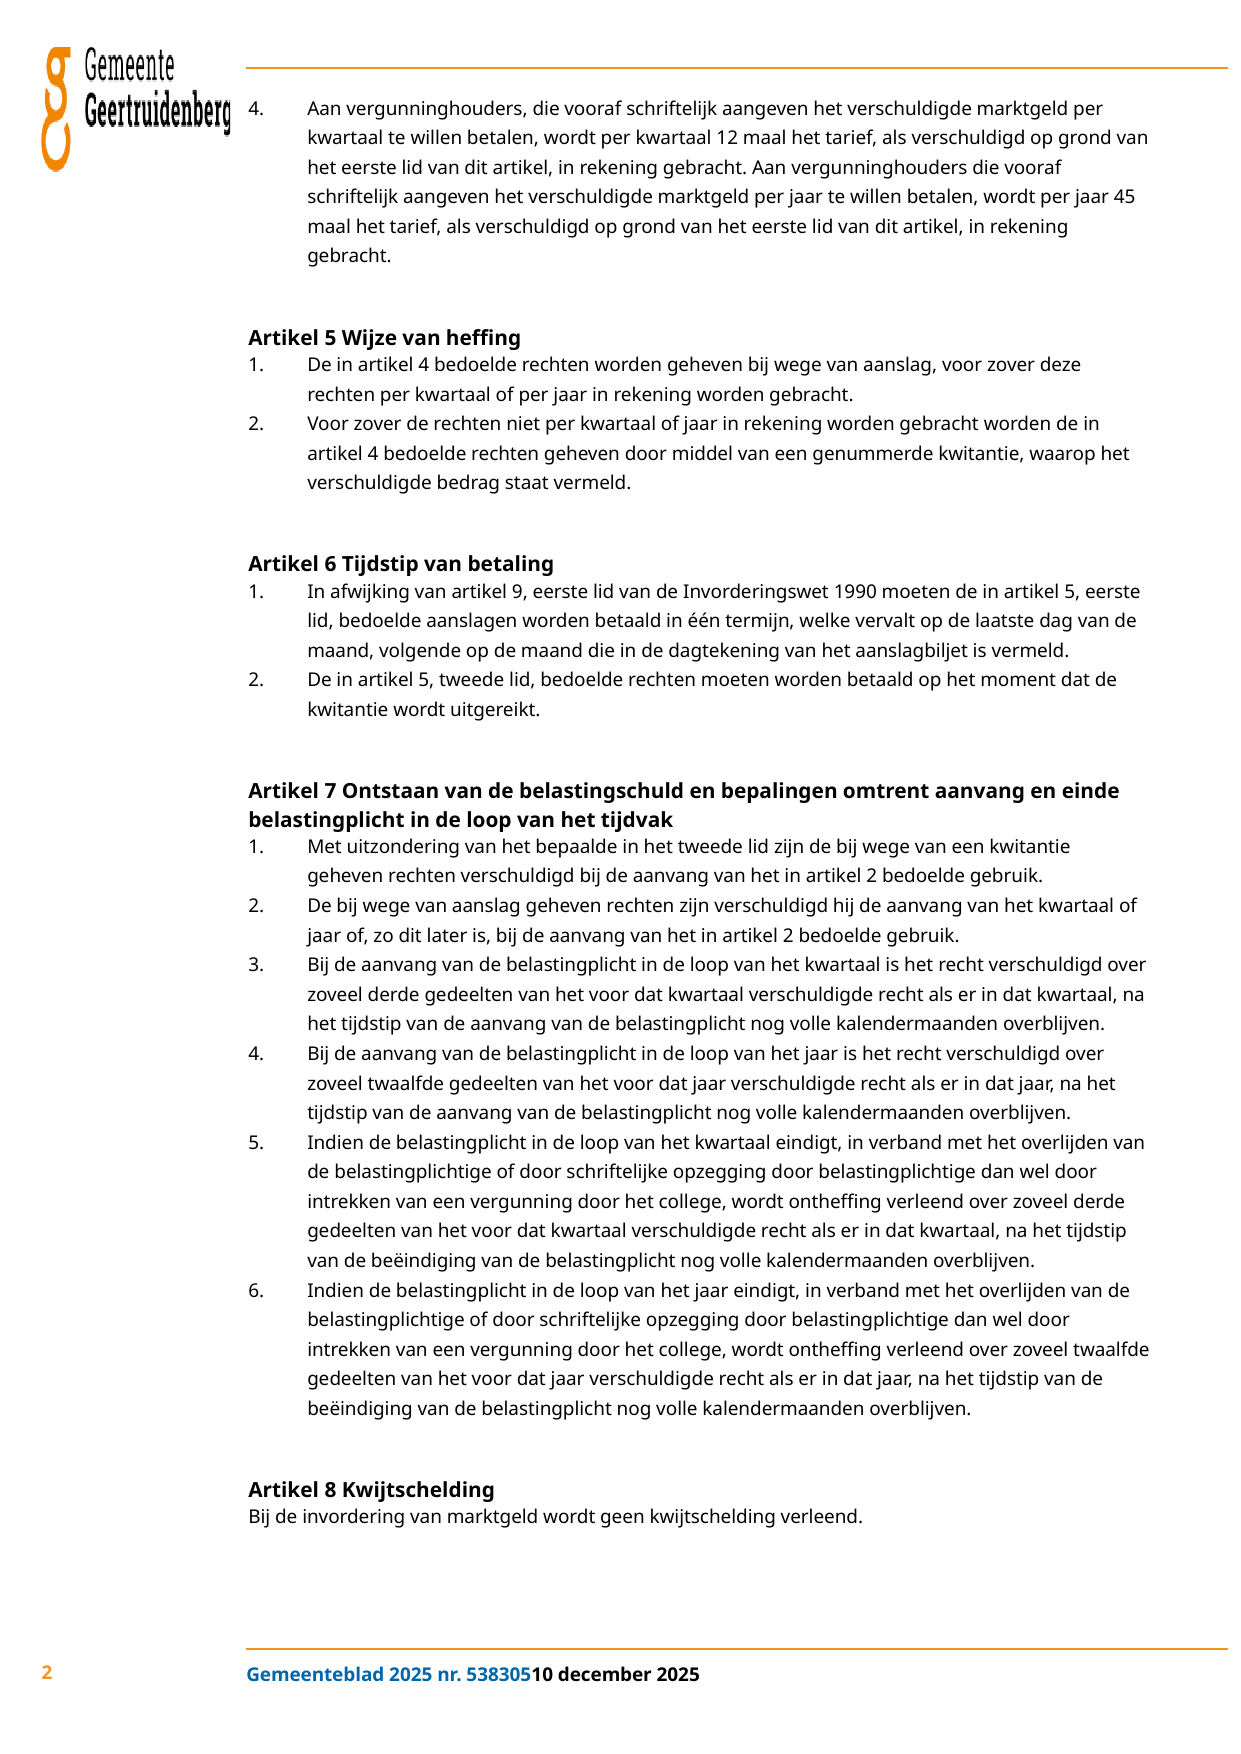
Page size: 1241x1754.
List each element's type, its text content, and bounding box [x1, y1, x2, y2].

list Indien de belastingplicht in de loop van het jaar eindigt, in verband met het overlijden van de belastingplichtige of door schriftelijke opzegging door belastingplichtige dan wel door intrekken van een vergunning door het college, wordt ontheffing verleend over zoveel twaalfde gedeelten van het voor dat jaar verschuldigde recht als er in dat jaar, na het tijdstip van de beëindiging van de belastingplicht nog volle kalendermaanden overblijven. [248, 1277, 1152, 1421]
list De in artikel 5, tweede lid, bedoelde rechten moeten worden betaald op het moment dat de kwitantie wordt uitgereikt. [248, 667, 1152, 722]
text Artikel 5 Wijze van heffing [248, 323, 1152, 351]
text Artikel 7 Ontstaan van de belastingschuld en bepalingen omtrent aanvang en einde belastingplicht in de loop van het tijdvak [248, 776, 1152, 833]
list De bij wege van aanslag geheven rechten zijn verschuldigd hij de aanvang van het kwartaal of jaar of, zo dit later is, bij de aanvang van het in artikel 2 bedoelde gebruik. [248, 892, 1152, 948]
list In afwijking van artikel 9, eerste lid van de Invorderingswet 1990 moeten de in artikel 5, eerste lid, bedoelde aanslagen worden betaald in één termijn, welke vervalt op de laatste dag van de maand, volgende op de maand die in de dagtekening van het aanslagbiljet is vermeld. [248, 578, 1152, 663]
list Bij de aanvang van de belastingplicht in de loop van het jaar is het recht verschuldigd over zoveel twaalfde gedeelten van het voor dat jaar verschuldigde recht als er in dat jaar, na het tijdstip van de aanvang van de belastingplicht nog volle kalendermaanden overblijven. [248, 1040, 1152, 1125]
list Aan vergunninghouders, die vooraf schriftelijk aangeven het verschuldigde marktgeld per kwartaal te willen betalen, wordt per kwartaal 12 maal het tarief, als verschuldigd op grond van het eerste lid van dit artikel, in rekening gebracht. Aan vergunninghouders die vooraf schriftelijk aangeven het verschuldigde marktgeld per jaar te willen betalen, wordt per jaar 45 maal het tarief, als verschuldigd op grond van het eerste lid van dit artikel, in rekening gebracht. [248, 95, 1152, 268]
list Met uitzondering van het bepaalde in het tweede lid zijn de bij wege van een kwitantie geheven rechten verschuldigd bij de aanvang van het in artikel 2 bedoelde gebruik. [248, 833, 1152, 888]
text Artikel 8 Kwijtschelding [248, 1475, 1152, 1504]
list Voor zover de rechten niet per kwartaal of jaar in rekening worden gebracht worden de in artikel 4 bedoelde rechten geheven door middel van een genummerde kwitantie, waarop het verschuldigde bedrag staat vermeld. [248, 410, 1152, 495]
list Indien de belastingplicht in de loop van het kwartaal eindigt, in verband met het overlijden van de belastingplichtige of door schriftelijke opzegging door belastingplichtige dan wel door intrekken van een vergunning door het college, wordt ontheffing verleend over zoveel derde gedeelten van het voor dat kwartaal verschuldigde recht als er in dat kwartaal, na het tijdstip van de beëindiging van de belastingplicht nog volle kalendermaanden overblijven. [248, 1129, 1152, 1273]
picture [41, 47, 231, 172]
text Bij de invordering van marktgeld wordt geen kwijtschelding verleend. [248, 1504, 1152, 1529]
list Bij de aanvang van de belastingplicht in de loop van het kwartaal is het recht verschuldigd over zoveel derde gedeelten van het voor dat kwartaal verschuldigde recht als er in dat kwartaal, na het tijdstip van de aanvang van de belastingplicht nog volle kalendermaanden overblijven. [248, 951, 1152, 1036]
text Artikel 6 Tijdstip van betaling [248, 549, 1152, 578]
list De in artikel 4 bedoelde rechten worden geheven bij wege van aanslag, voor zover deze rechten per kwartaal of per jaar in rekening worden gebracht. [248, 351, 1152, 406]
